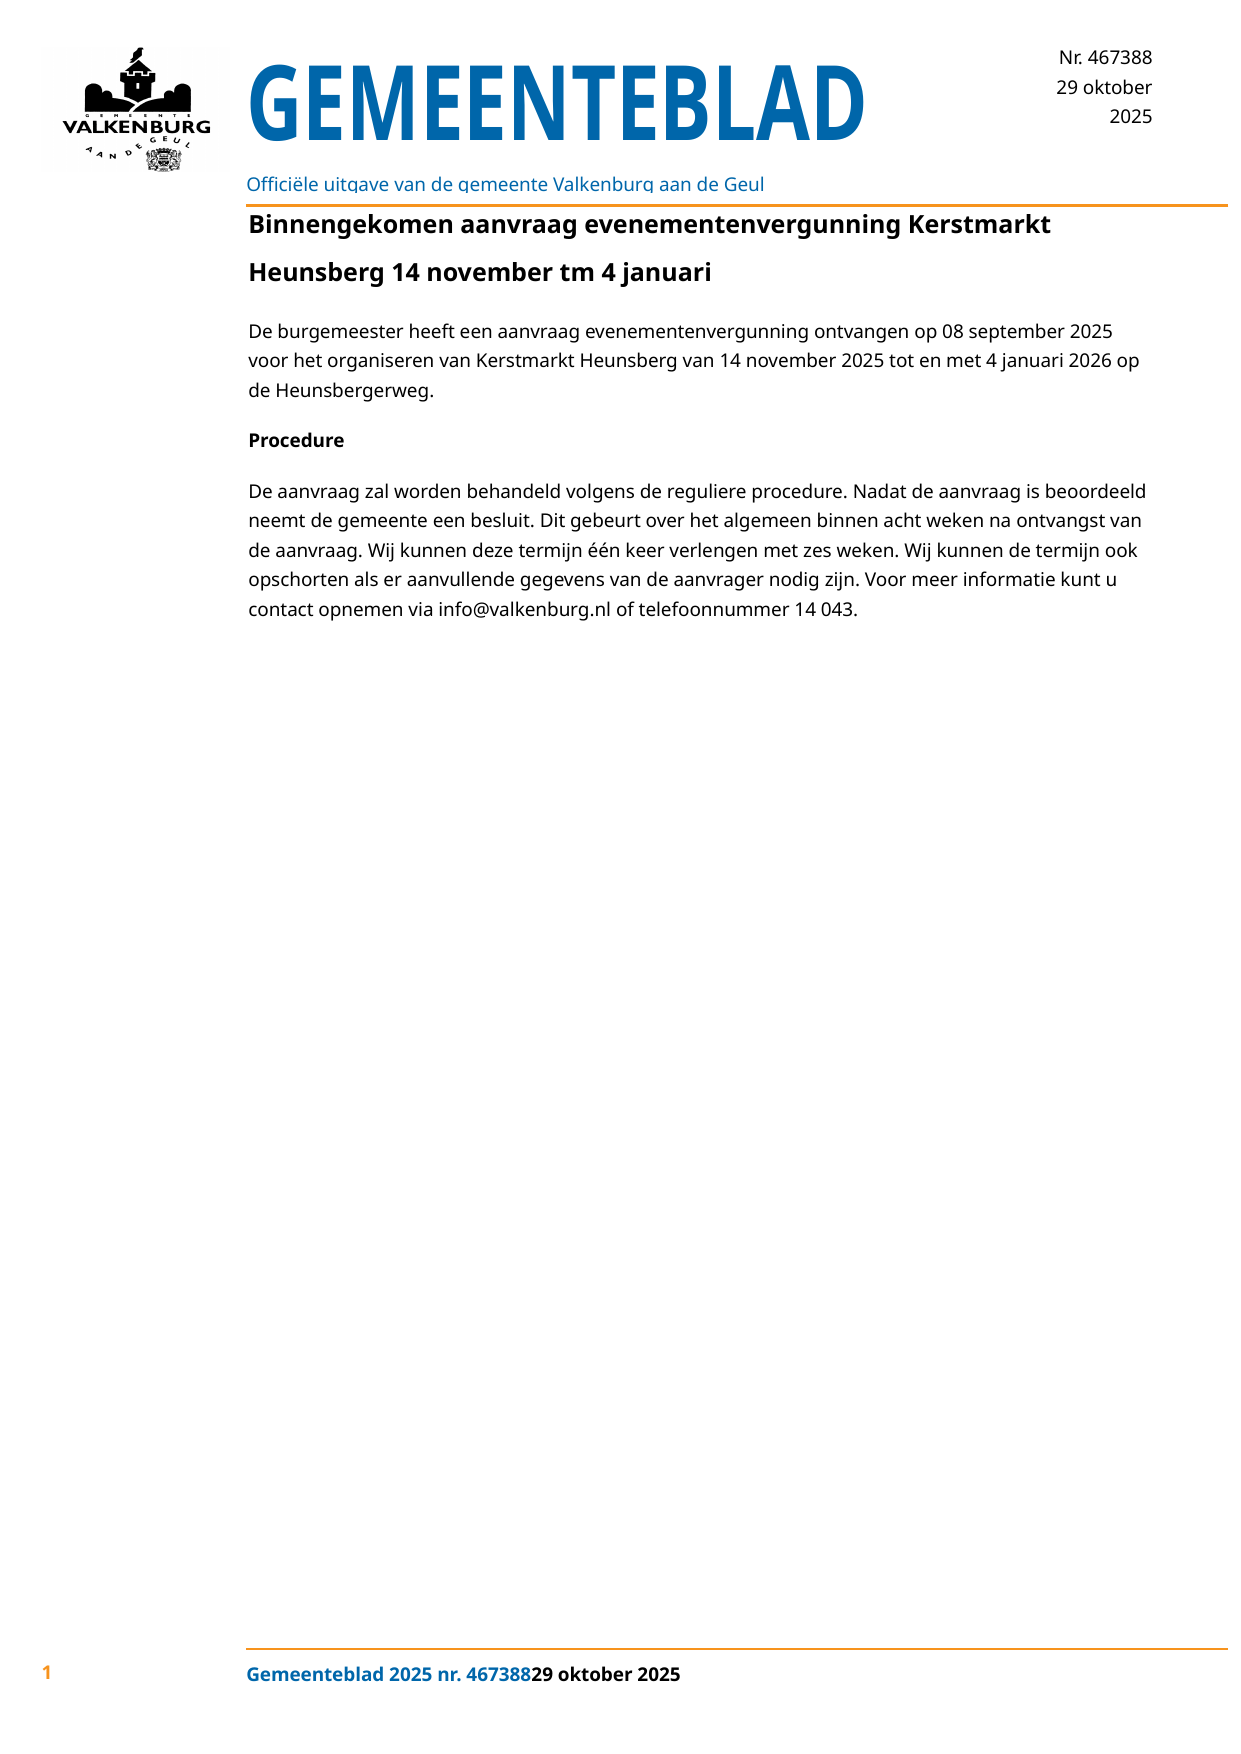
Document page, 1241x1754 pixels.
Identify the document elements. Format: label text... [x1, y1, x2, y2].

text Binnengekomen aanvraag evenementenvergunning Kerstmarkt Heunsberg 14 november tm 4 januari [248, 207, 1152, 288]
picture [41, 47, 231, 172]
text De aanvraag zal worden behandeld volgens de reguliere procedure. Nadat de aanvraag is beoordeeld neemt de gemeente een besluit. Dit gebeurt over het algemeen binnen acht weken na ontvangst van de aanvraag. Wij kunnen deze termijn één keer verlengen met zes weken. Wij kunnen de termijn ook opschorten als er aanvullende gegevens van de aanvrager nodig zijn. Voor meer informatie kunt u contact opnemen via info@valkenburg.nl of telefoonnummer 14 043. [248, 478, 1152, 622]
text Procedure [248, 427, 1152, 453]
text De burgemeester heeft een aanvraag evenementenvergunning ontvangen op 08 september 2025 voor het organiseren van Kerstmarkt Heunsberg van 14 november 2025 tot en met 4 januari 2026 op de Heunsbergerweg. [248, 318, 1152, 403]
